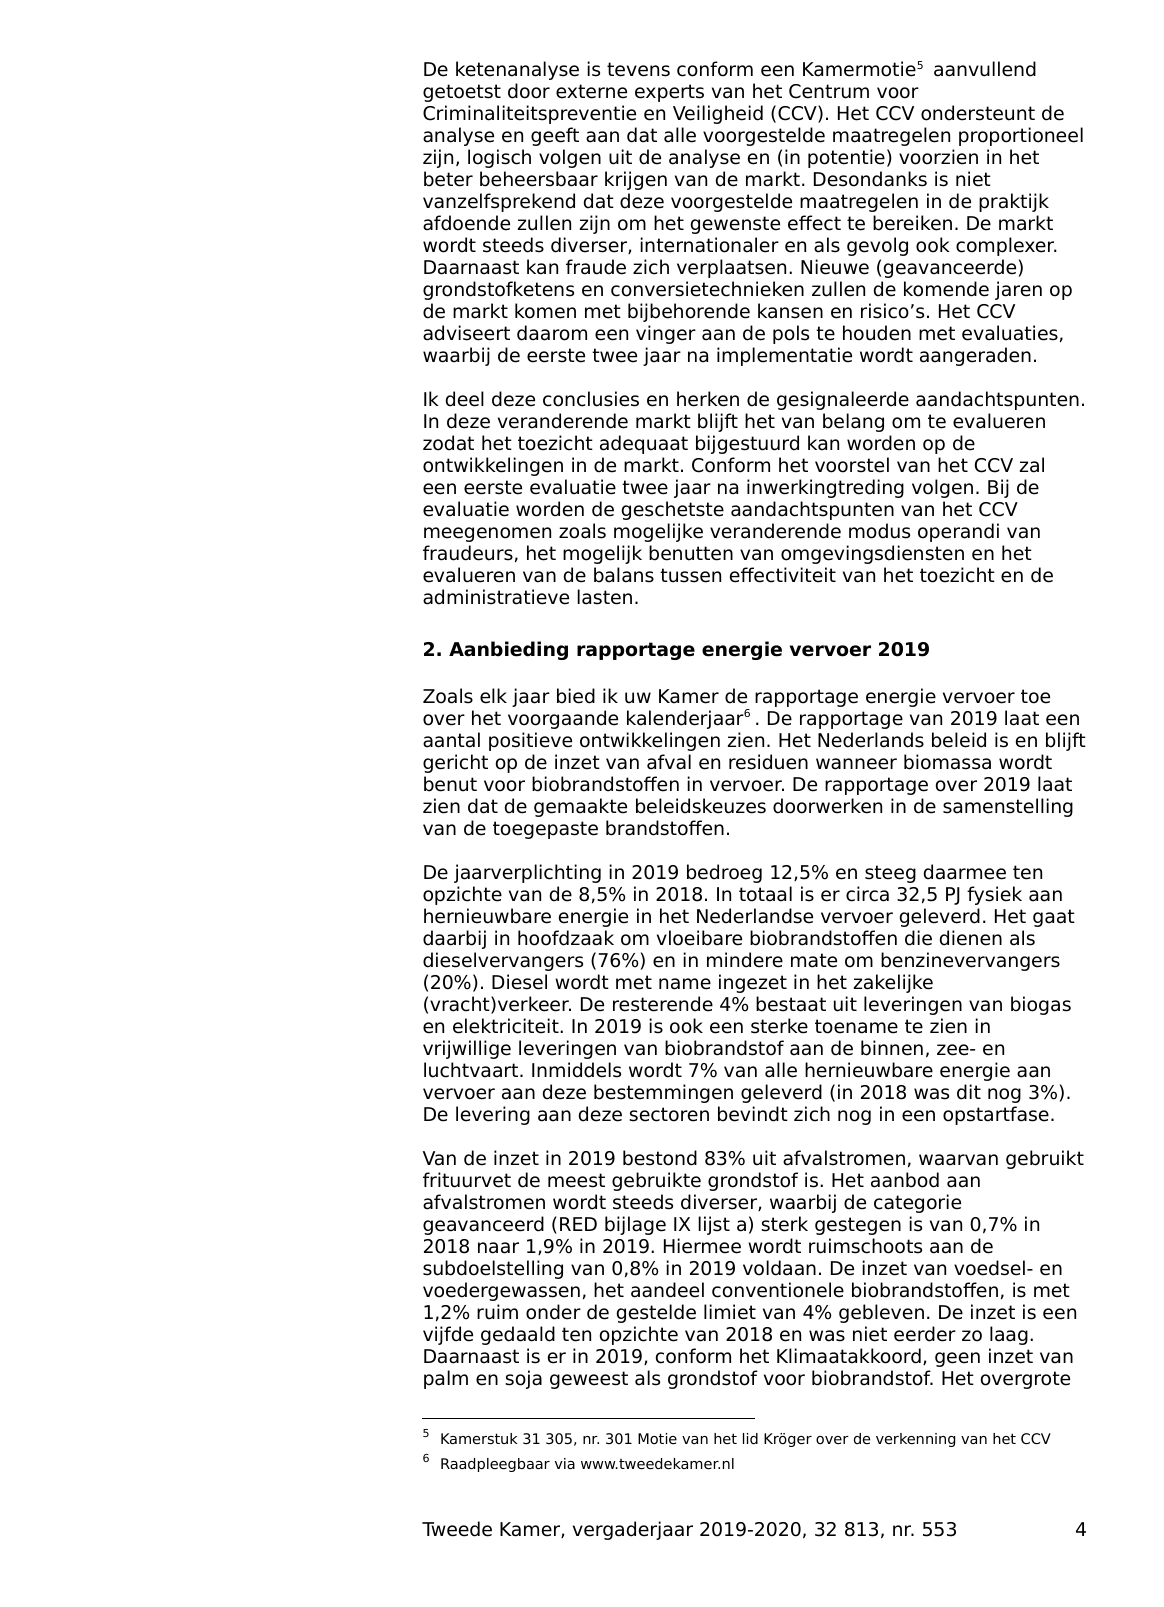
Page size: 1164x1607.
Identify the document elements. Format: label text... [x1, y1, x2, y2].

text De ketenanalyse is tevens conform een Kamermotie aanvullend getoetst door externe experts van het Centrum voor Criminaliteitspreventie en Veiligheid (CCV). Het CCV ondersteunt de analyse en geeft aan dat alle voorgestelde maatregelen proportioneel zijn, logisch volgen uit de analyse en (in potentie) voorzien in het beter beheersbaar krijgen van de markt. Desondanks is niet vanzelfsprekend dat deze voorgestelde maatregelen in de praktijk afdoende zullen zijn om het gewenste effect te bereiken. De markt wordt steeds diverser, internationaler en als gevolg ook complexer. Daarnaast kan fraude zich verplaatsen. Nieuwe (geavanceerde) grondstofketens en conversietechnieken zullen de komende jaren op de markt komen met bijbehorende kansen en risico’s. Het CCV adviseert daarom een vinger aan de pols te houden met evaluaties, waarbij de eerste twee jaar na implementatie wordt aangeraden. [422, 59, 1087, 367]
text Raadpleegbaar via www.tweedekamer.nl [422, 1452, 1087, 1474]
subtitle 2. Aanbieding rapportage energie vervoer 2019 [422, 639, 1087, 661]
text Van de inzet in 2019 bestond 83% uit afvalstromen, waarvan gebruikt frituurvet de meest gebruikte grondstof is. Het aanbod aan afvalstromen wordt steeds diverser, waarbij de categorie geavanceerd (RED bijlage IX lijst a) sterk gestegen is van 0,7% in 2018 naar 1,9% in 2019. Hiermee wordt ruimschoots aan de subdoelstelling van 0,8% in 2019 voldaan. De inzet van voedsel- en voedergewassen, het aandeel conventionele biobrandstoffen, is met 1,2% ruim onder de gestelde limiet van 4% gebleven. De inzet is een vijfde gedaald ten opzichte van 2018 en was niet eerder zo laag. Daarnaast is er in 2019, conform het Klimaatakkoord, geen inzet van palm en soja geweest als grondstof voor biobrandstof. Het overgrote [422, 1148, 1087, 1389]
text De jaarverplichting in 2019 bedroeg 12,5% en steeg daarmee ten opzichte van de 8,5% in 2018. In totaal is er circa 32,5 PJ fysiek aan hernieuwbare energie in het Nederlandse vervoer geleverd. Het gaat daarbij in hoofdzaak om vloeibare biobrandstoffen die dienen als dieselvervangers (76%) en in mindere mate om benzinevervangers (20%). Diesel wordt met name ingezet in het zakelijke (vracht)verkeer. De resterende 4% bestaat uit leveringen van biogas en elektriciteit. In 2019 is ook een sterke toename te zien in vrijwillige leveringen van biobrandstof aan de binnen, zee- en luchtvaart. Inmiddels wordt 7% van alle hernieuwbare energie aan vervoer aan deze bestemmingen geleverd (in 2018 was dit nog 3%). De levering aan deze sectoren bevindt zich nog in een opstartfase. [422, 862, 1087, 1126]
text Kamerstuk 31 305, nr. 301 Motie van het lid Kröger over de verkenning van het CCV [422, 1427, 1087, 1449]
text Ik deel deze conclusies en herken de gesignaleerde aandachtspunten. In deze veranderende markt blijft het van belang om te evalueren zodat het toezicht adequaat bijgestuurd kan worden op de ontwikkelingen in de markt. Conform het voorstel van het CCV zal een eerste evaluatie twee jaar na inwerkingtreding volgen. Bij de evaluatie worden de geschetste aandachtspunten van het CCV meegenomen zoals mogelijke veranderende modus operandi van fraudeurs, het mogelijk benutten van omgevingsdiensten en het evalueren van de balans tussen effectiviteit van het toezicht en de administratieve lasten. [422, 389, 1087, 609]
text Zoals elk jaar bied ik uw Kamer de rapportage energie vervoer toe over het voorgaande kalenderjaar. De rapportage van 2019 laat een aantal positieve ontwikkelingen zien. Het Nederlands beleid is en blijft gericht op de inzet van afval en residuen wanneer biomassa wordt benut voor biobrandstoffen in vervoer. De rapportage over 2019 laat zien dat de gemaakte beleidskeuzes doorwerken in de samenstelling van de toegepaste brandstoffen. [422, 686, 1087, 839]
